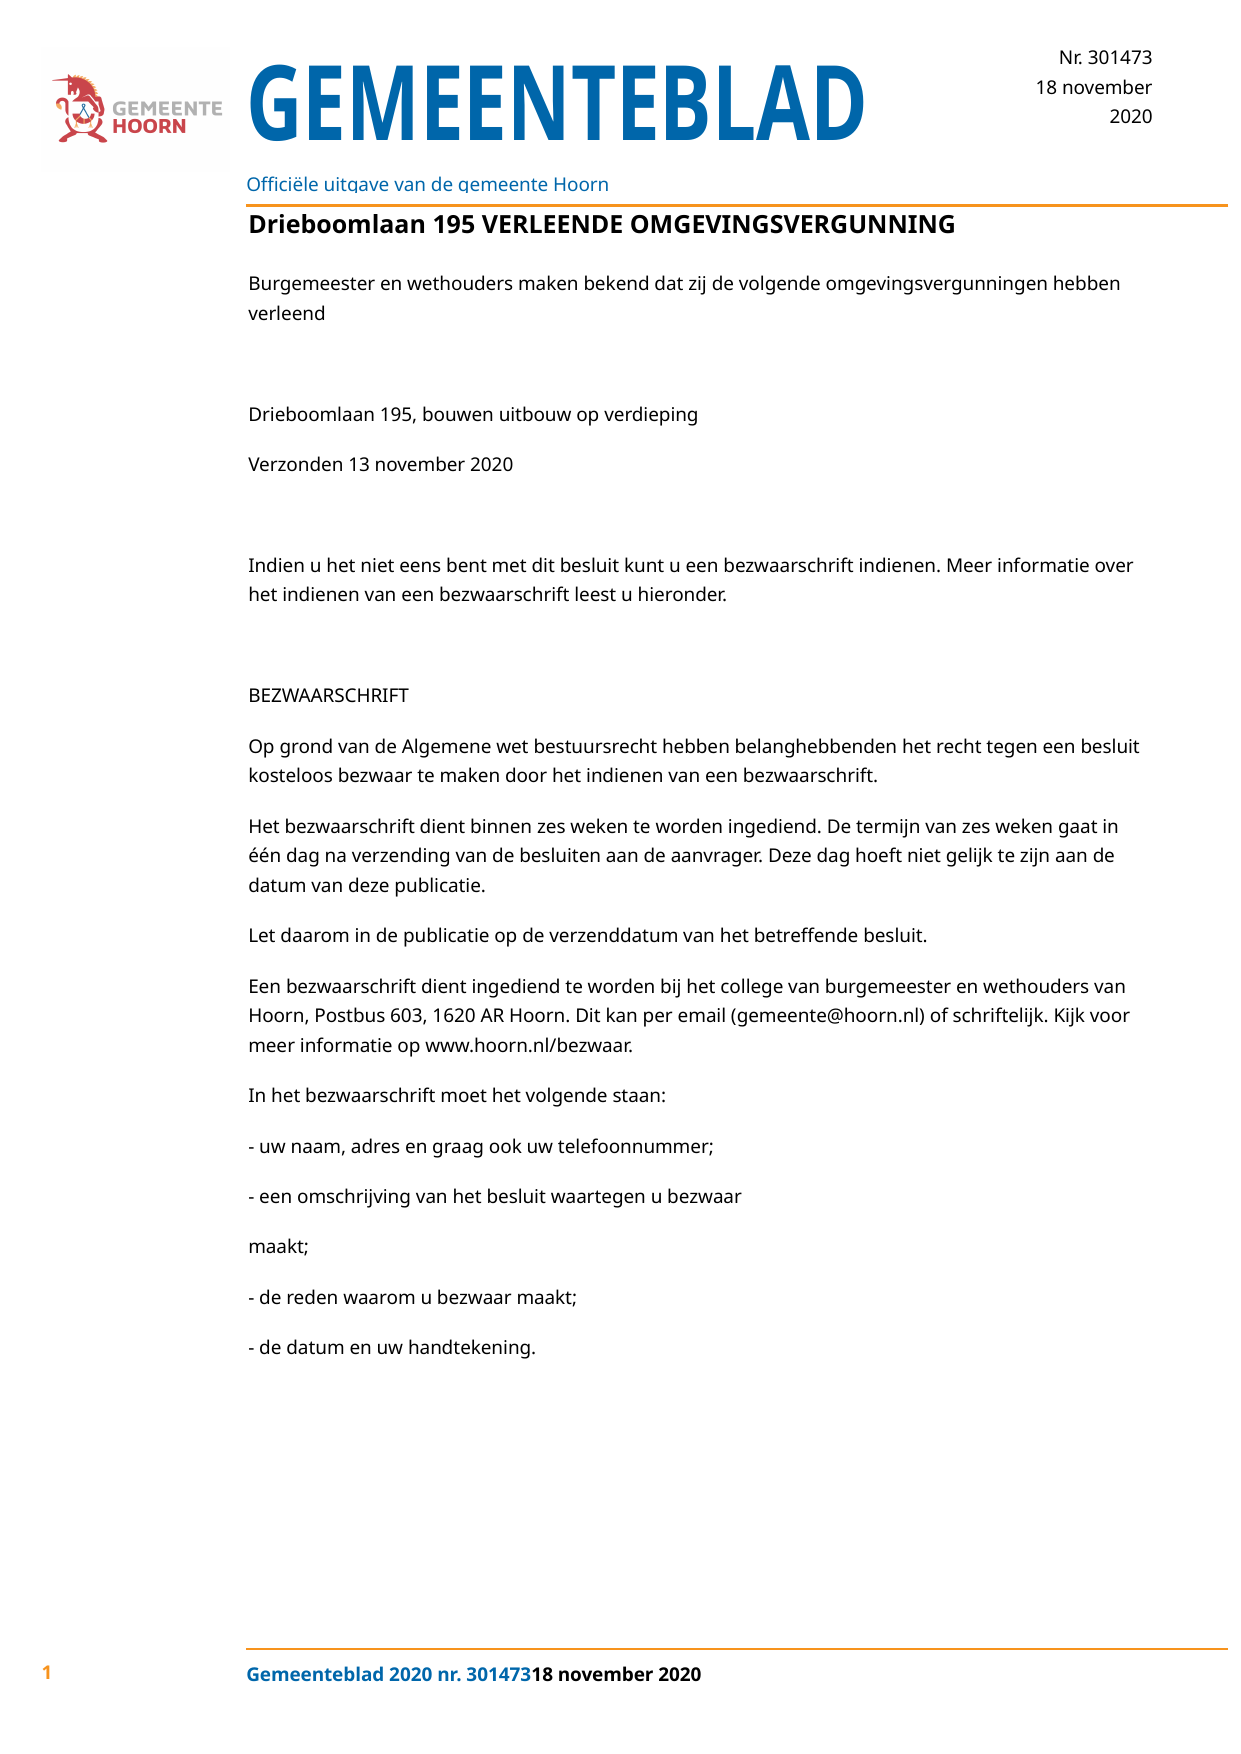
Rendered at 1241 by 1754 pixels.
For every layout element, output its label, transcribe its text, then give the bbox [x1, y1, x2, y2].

picture [41, 47, 231, 172]
text - de reden waarom u bezwaar maakt; [248, 1284, 1152, 1310]
text - een omschrijving van het besluit waartegen u bezwaar [248, 1183, 1152, 1209]
text Drieboomlaan 195, bouwen uitbouw op verdieping [248, 401, 1152, 426]
text Let daarom in de publicatie op de verzenddatum van het betreffende besluit. [248, 922, 1152, 948]
text Drieboomlaan 195 VERLEENDE OMGEVINGSVERGUNNING [248, 207, 1152, 241]
text Een bezwaarschrift dient ingediend te worden bij het college van burgemeester en wethouders van Hoorn, Postbus 603, 1620 AR Hoorn. Dit kan per email (gemeente@hoorn.nl) of schriftelijk. Kijk voor meer informatie op www.hoorn.nl/bezwaar. [248, 973, 1152, 1058]
text Op grond van de Algemene wet bestuursrecht hebben belanghebbenden het recht tegen een besluit kosteloos bezwaar te maken door het indienen van een bezwaarschrift. [248, 733, 1152, 788]
text BEZWAARSCHRIFT [248, 682, 1152, 708]
text Burgemeester en wethouders maken bekend dat zij de volgende omgevingsvergunningen hebben verleend [248, 270, 1152, 326]
text maakt; [248, 1234, 1152, 1259]
text - de datum en uw handtekening. [248, 1334, 1152, 1360]
text Het bezwaarschrift dient binnen zes weken te worden ingediend. De termijn van zes weken gaat in één dag na verzending van de besluiten aan de aanvrager. Deze dag hoeft niet gelijk te zijn aan de datum van deze publicatie. [248, 813, 1152, 898]
text - uw naam, adres en graag ook uw telefoonnummer; [248, 1133, 1152, 1158]
text Indien u het niet eens bent met dit besluit kunt u een bezwaarschrift indienen. Meer informatie over het indienen van een bezwaarschrift leest u hieronder. [248, 552, 1152, 607]
text Verzonden 13 november 2020 [248, 451, 1152, 477]
text In het bezwaarschrift moet het volgende staan: [248, 1082, 1152, 1108]
